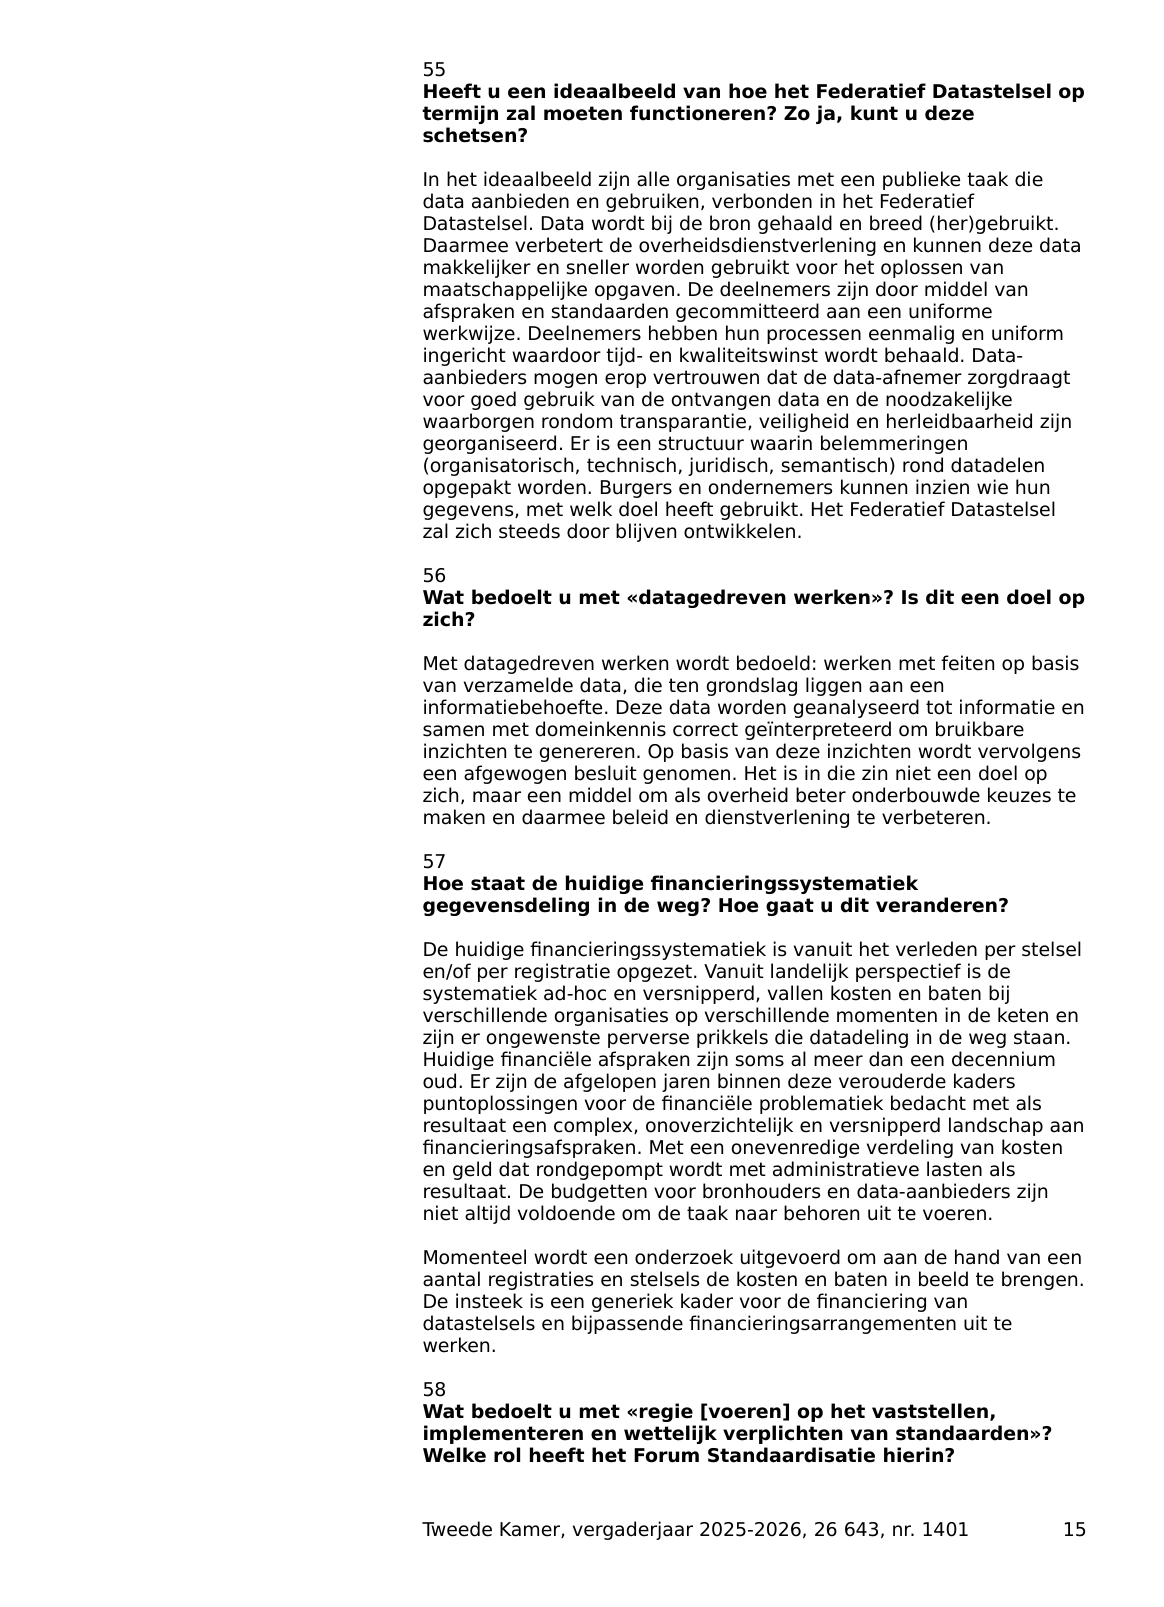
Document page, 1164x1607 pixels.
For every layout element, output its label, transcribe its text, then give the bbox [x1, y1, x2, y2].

text Met datagedreven werken wordt bedoeld: werken met feiten op basis van verzamelde data, die ten grondslag liggen aan een informatiebehoefte. Deze data worden geanalyseerd tot informatie en samen met domeinkennis correct geïnterpreteerd om bruikbare inzichten te genereren. Op basis van deze inzichten wordt vervolgens een afgewogen besluit genomen. Het is in die zin niet een doel op zich, maar een middel om als overheid beter onderbouwde keuzes te maken en daarmee beleid en dienstverlening te verbeteren. [422, 653, 1087, 829]
text Wat bedoelt u met «datagedreven werken»? Is dit een doel op zich? [422, 587, 1087, 631]
text 57 [422, 851, 1087, 873]
text Momenteel wordt een onderzoek uitgevoerd om aan de hand van een aantal registraties en stelsels de kosten en baten in beeld te brengen. De insteek is een generiek kader voor de financiering van datastelsels en bijpassende financieringsarrangementen uit te werken. [422, 1247, 1087, 1357]
text Wat bedoelt u met «regie [voeren] op het vaststellen, implementeren en wettelijk verplichten van standaarden»? Welke rol heeft het Forum Standaardisatie hierin? [422, 1401, 1087, 1467]
text De huidige financieringssystematiek is vanuit het verleden per stelsel en/of per registratie opgezet. Vanuit landelijk perspectief is de systematiek ad-hoc en versnipperd, vallen kosten en baten bij verschillende organisaties op verschillende momenten in de keten en zijn er ongewenste perverse prikkels die datadeling in de weg staan. Huidige financiële afspraken zijn soms al meer dan een decennium oud. Er zijn de afgelopen jaren binnen deze verouderde kaders puntoplossingen voor de financiële problematiek bedacht met als resultaat een complex, onoverzichtelijk en versnipperd landschap aan financieringsafspraken. Met een onevenredige verdeling van kosten en geld dat rondgepompt wordt met administratieve lasten als resultaat. De budgetten voor bronhouders en data-aanbieders zijn niet altijd voldoende om de taak naar behoren uit te voeren. [422, 939, 1087, 1225]
text Hoe staat de huidige financieringssystematiek gegevensdeling in de weg? Hoe gaat u dit veranderen? [422, 873, 1087, 917]
text In het ideaalbeeld zijn alle organisaties met een publieke taak die data aanbieden en gebruiken, verbonden in het Federatief Datastelsel. Data wordt bij de bron gehaald en breed (her)gebruikt. Daarmee verbetert de overheidsdienstverlening en kunnen deze data makkelijker en sneller worden gebruikt voor het oplossen van maatschappelijke opgaven. De deelnemers zijn door middel van afspraken en standaarden gecommitteerd aan een uniforme werkwijze. Deelnemers hebben hun processen eenmalig en uniform ingericht waardoor tijd- en kwaliteitswinst wordt behaald. Data-aanbieders mogen erop vertrouwen dat de data-afnemer zorgdraagt voor goed gebruik van de ontvangen data en de noodzakelijke waarborgen rondom transparantie, veiligheid en herleidbaarheid zijn georganiseerd. Er is een structuur waarin belemmeringen (organisatorisch, technisch, juridisch, semantisch) rond datadelen opgepakt worden. Burgers en ondernemers kunnen inzien wie hun gegevens, met welk doel heeft gebruikt. Het Federatief Datastelsel zal zich steeds door blijven ontwikkelen. [422, 169, 1087, 543]
text 56 [422, 565, 1087, 587]
text Heeft u een ideaalbeeld van hoe het Federatief Datastelsel op termijn zal moeten functioneren? Zo ja, kunt u deze schetsen? [422, 81, 1087, 147]
text 58 [422, 1379, 1087, 1401]
text 55 [422, 59, 1087, 81]
